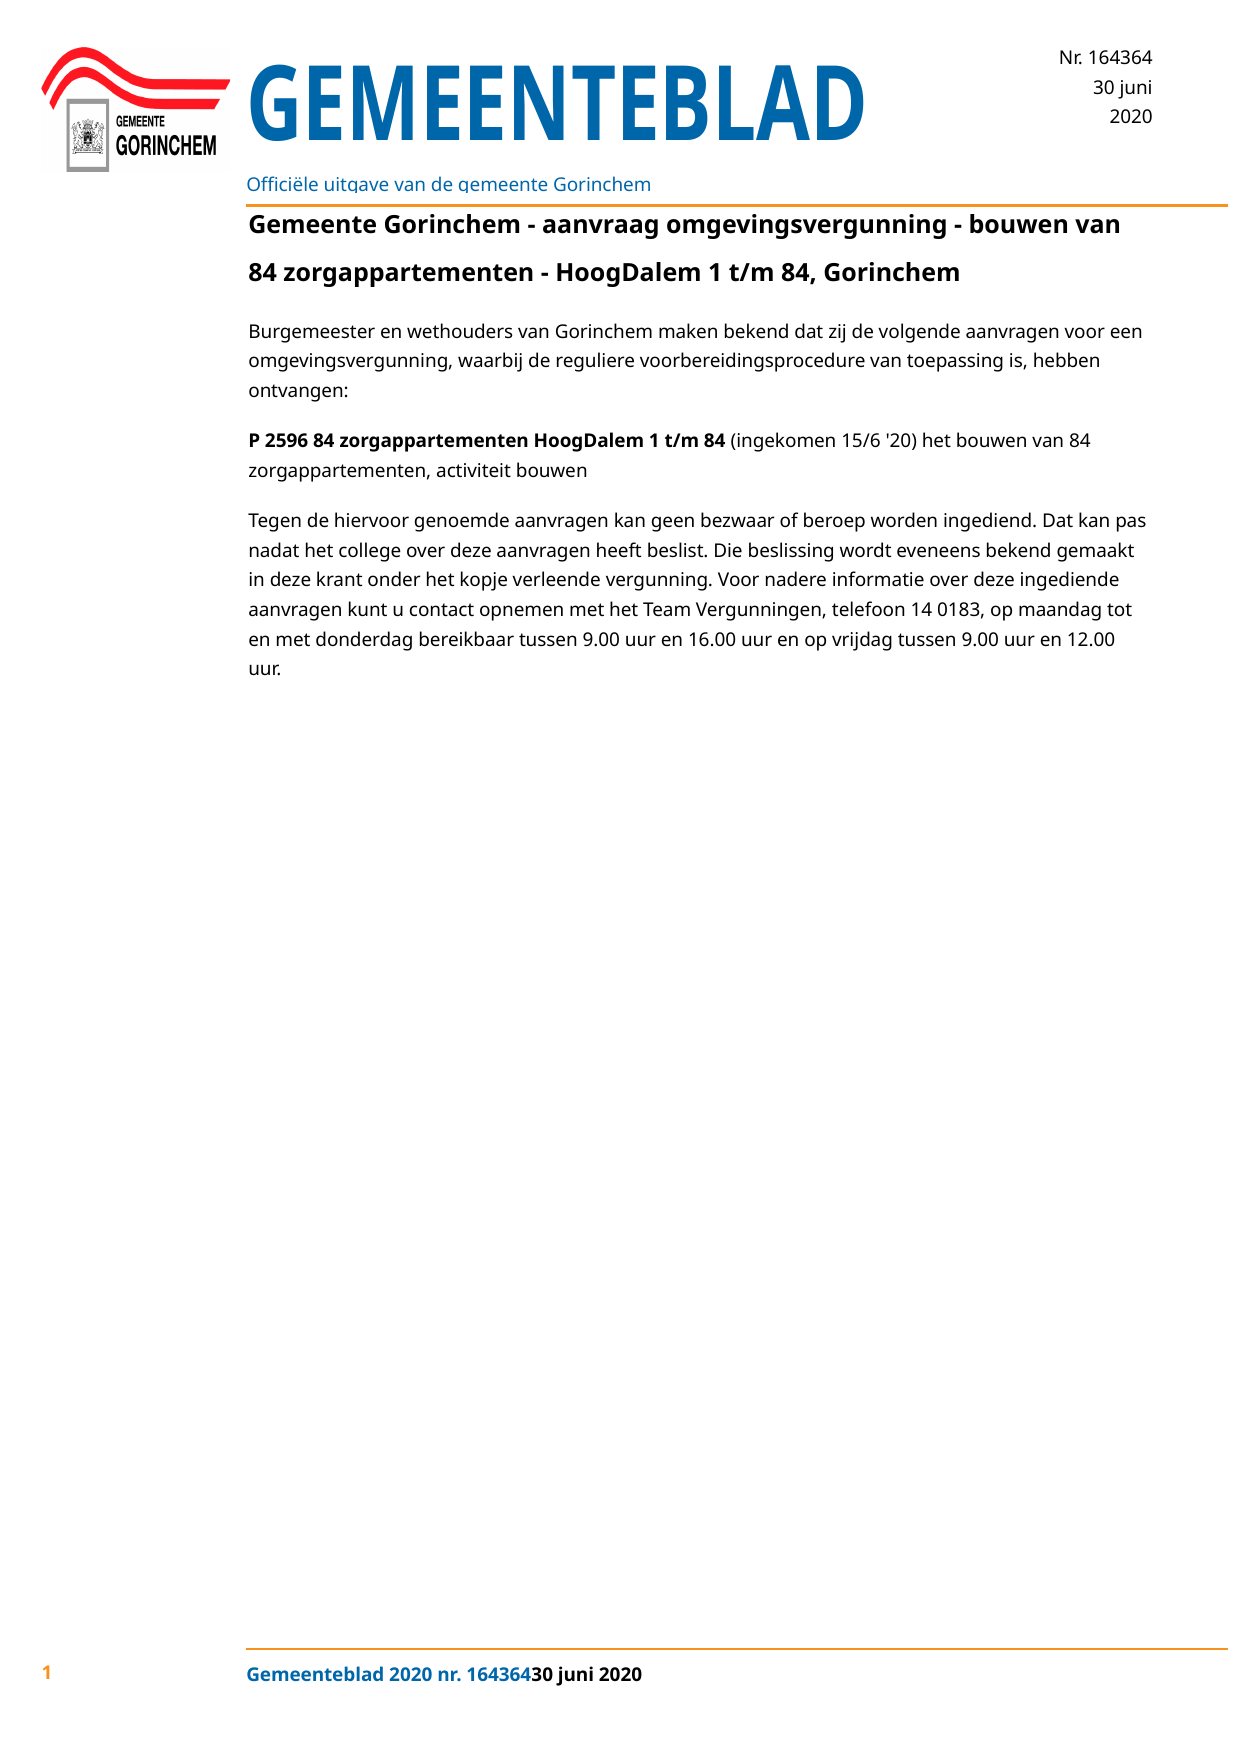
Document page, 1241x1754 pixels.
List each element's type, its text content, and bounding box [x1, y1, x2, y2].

text Burgemeester en wethouders van Gorinchem maken bekend dat zij de volgende aanvragen voor een omgevingsvergunning, waarbij de reguliere voorbereidingsprocedure van toepassing is, hebben ontvangen: [248, 318, 1152, 403]
picture [41, 47, 231, 172]
text P 2596 84 zorgappartementen HoogDalem 1 t/m 84 (ingekomen 15/6 '20) het bouwen van 84 zorgappartementen, activiteit bouwen [248, 427, 1152, 483]
text Gemeente Gorinchem - aanvraag omgevingsvergunning - bouwen van 84 zorgappartementen - HoogDalem 1 t/m 84, Gorinchem [248, 207, 1152, 288]
text Tegen de hiervoor genoemde aanvragen kan geen bezwaar of beroep worden ingediend. Dat kan pas nadat het college over deze aanvragen heeft beslist. Die beslissing wordt eveneens bekend gemaakt in deze krant onder het kopje verleende vergunning. Voor nadere informatie over deze ingediende aanvragen kunt u contact opnemen met het Team Vergunningen, telefoon 14 0183, op maandag tot en met donderdag bereikbaar tussen 9.00 uur en 16.00 uur en op vrijdag tussen 9.00 uur en 12.00 uur. [248, 507, 1152, 681]
